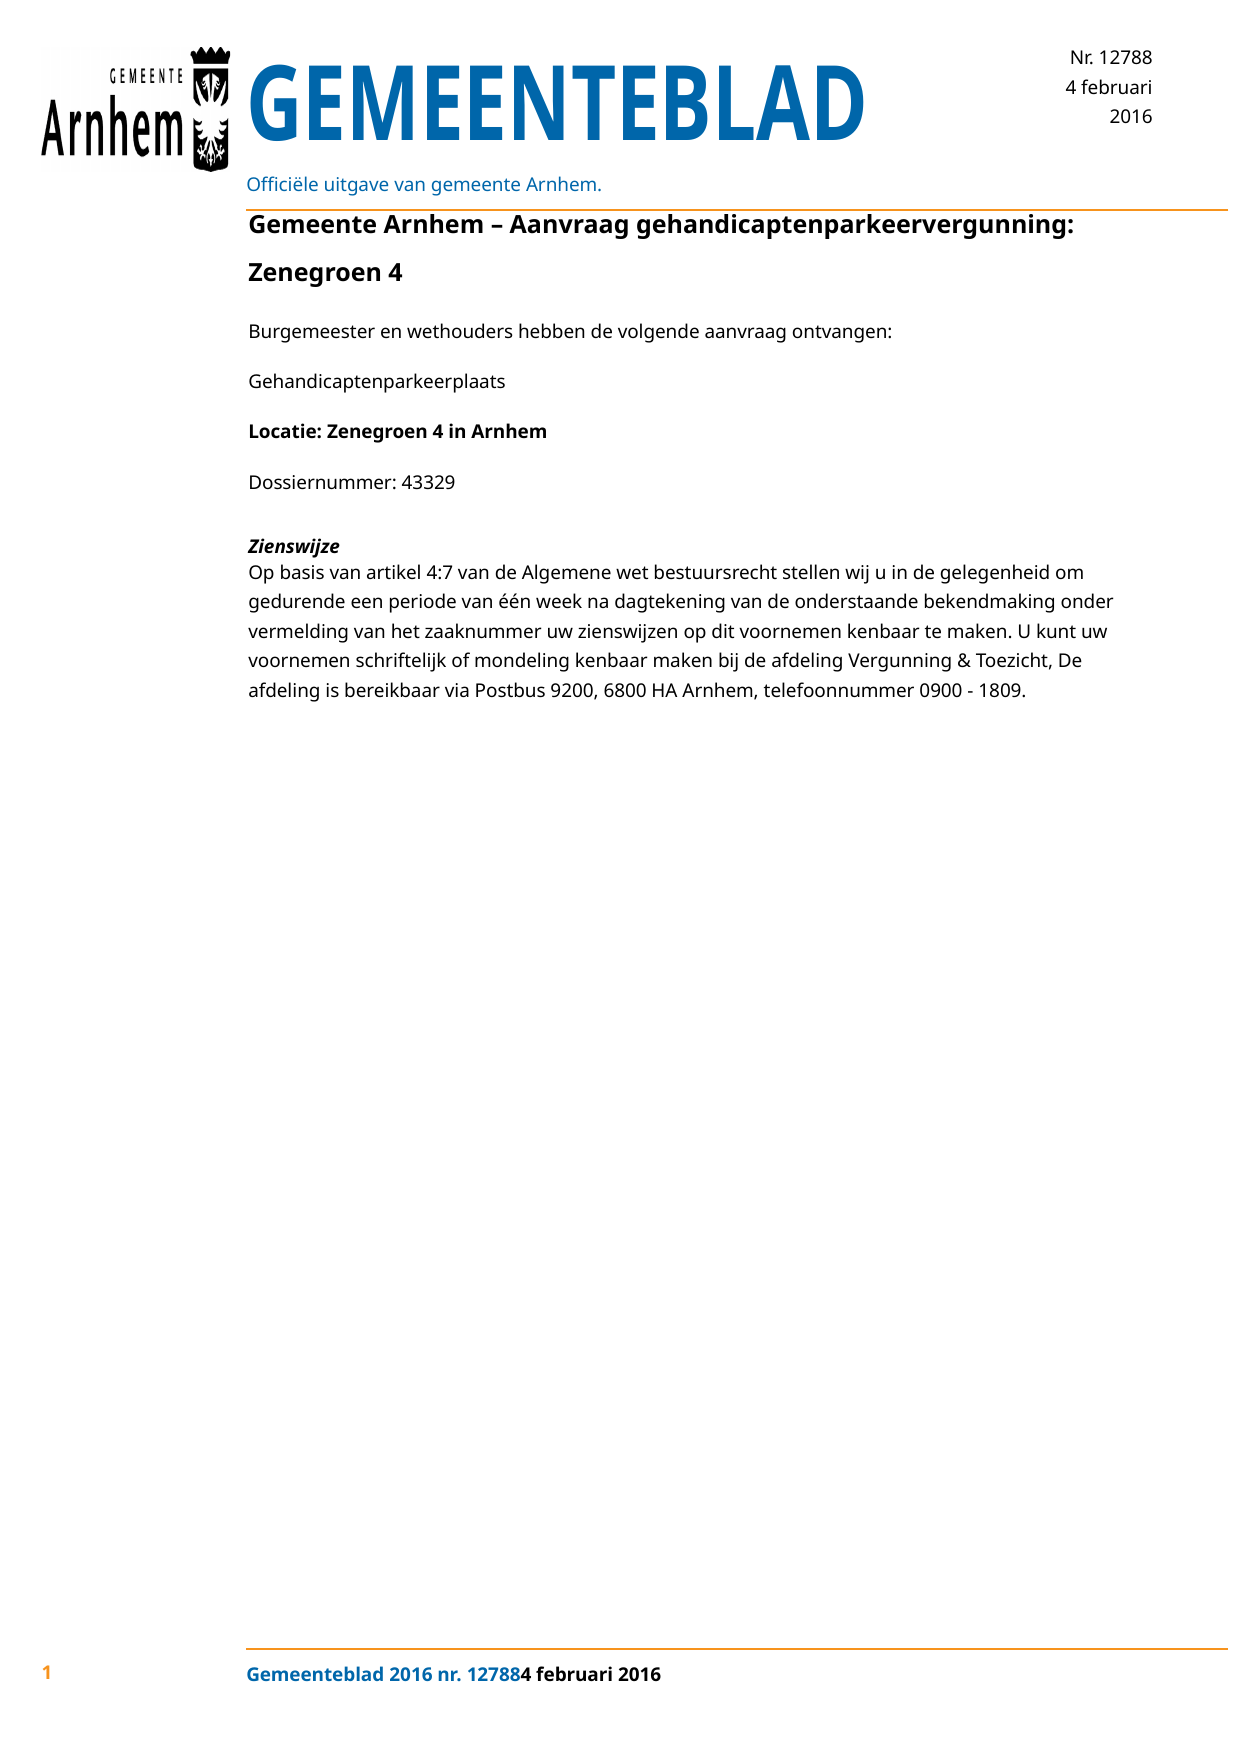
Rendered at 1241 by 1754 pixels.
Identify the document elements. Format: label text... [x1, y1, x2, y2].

text Locatie: Zenegroen 4 in Arnhem [248, 419, 1152, 444]
text Dossiernummer: 43329 [248, 469, 1152, 495]
text Op basis van artikel 4:7 van de Algemene wet bestuursrecht stellen wij u in de gelegenheid om gedurende een periode van één week na dagtekening van de onderstaande bekendmaking onder vermelding van het zaaknummer uw zienswijzen op dit voornemen kenbaar te maken. U kunt uw voornemen schriftelijk of mondeling kenbaar maken bij de afdeling Vergunning & Toezicht, De afdeling is bereikbaar via Postbus 9200, 6800 HA Arnhem, telefoonnummer 0900 - 1809. [248, 559, 1152, 703]
text Zienswijze [248, 533, 1152, 559]
text Burgemeester en wethouders hebben de volgende aanvraag ontvangen: [248, 318, 1152, 344]
text Gehandicaptenparkeerplaats [248, 368, 1152, 394]
picture [41, 47, 231, 172]
text Gemeente Arnhem – Aanvraag gehandicaptenparkeervergunning: Zenegroen 4 [248, 211, 1152, 288]
